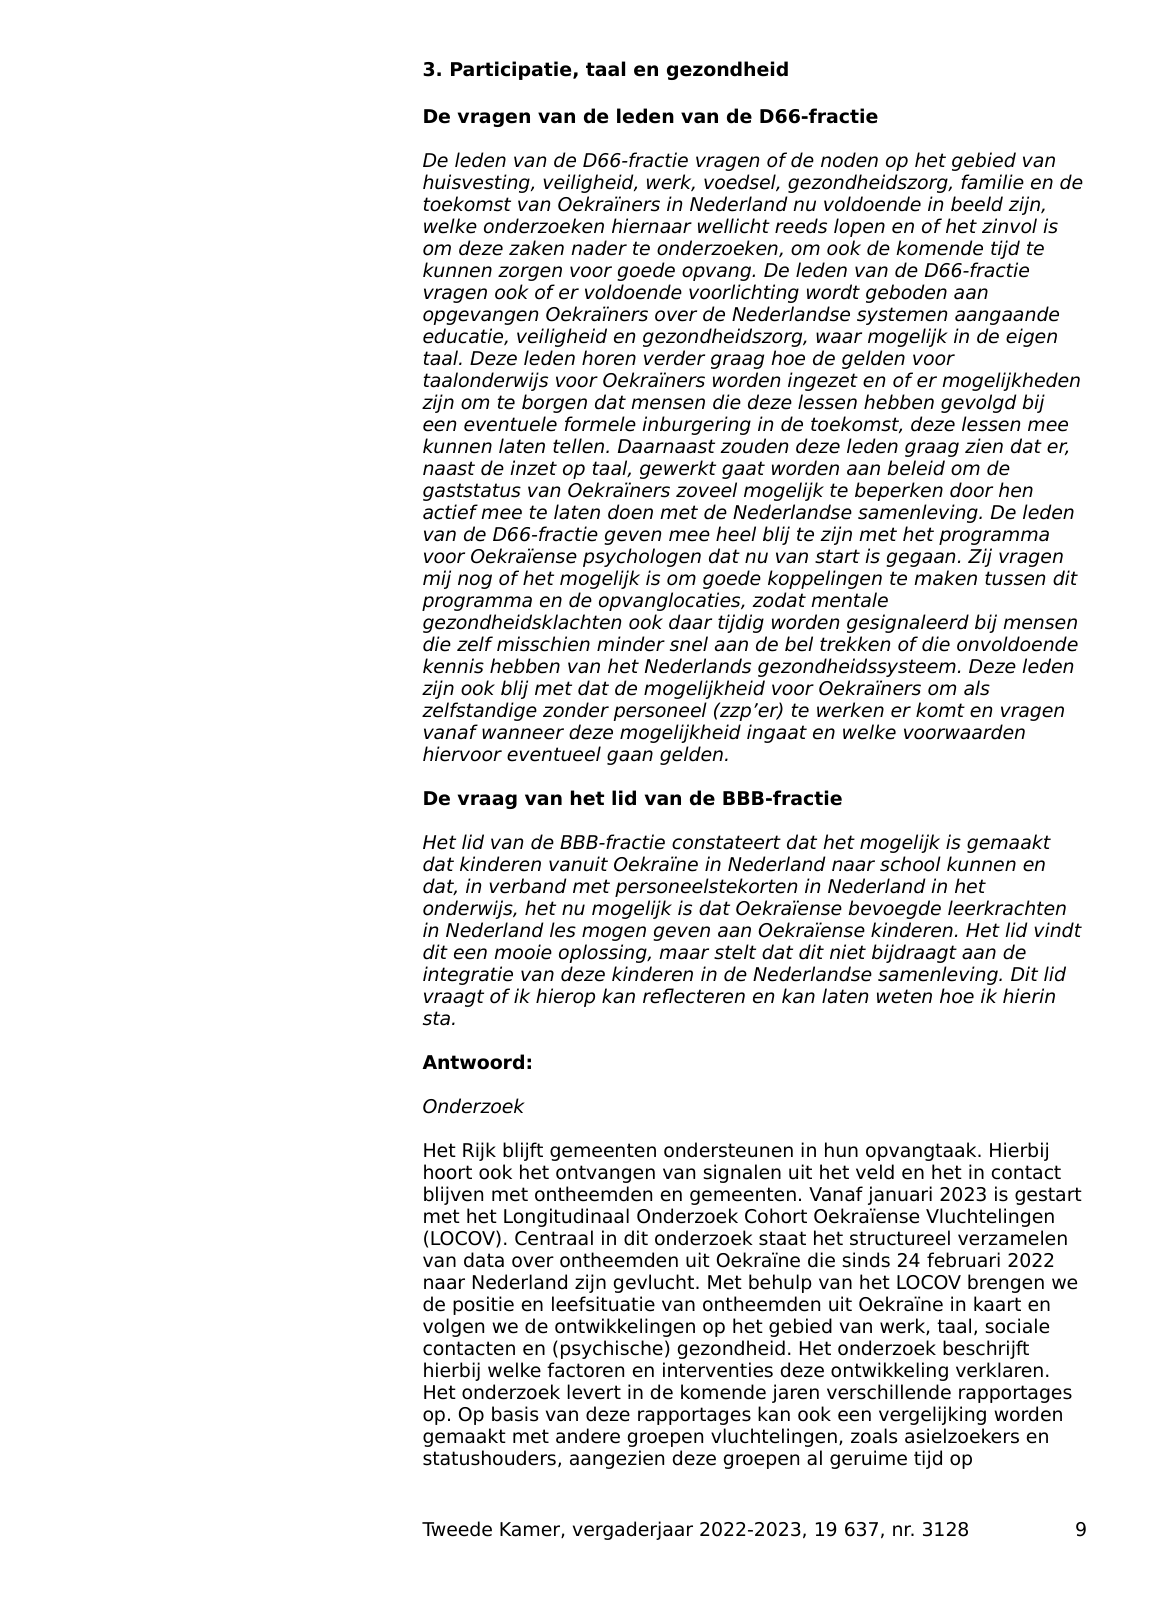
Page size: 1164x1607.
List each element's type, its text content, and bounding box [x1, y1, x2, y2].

subtitle Antwoord: [422, 1052, 1087, 1074]
text De leden van de D66-fractie vragen of de noden op het gebied van huisvesting, veiligheid, werk, voedsel, gezondheidszorg, familie en de toekomst van Oekraïners in Nederland nu voldoende in beeld zijn, welke onderzoeken hiernaar wellicht reeds lopen en of het zinvol is om deze zaken nader te onderzoeken, om ook de komende tijd te kunnen zorgen voor goede opvang. De leden van de D66-fractie vragen ook of er voldoende voorlichting wordt geboden aan opgevangen Oekraïners over de Nederlandse systemen aangaande educatie, veiligheid en gezondheidszorg, waar mogelijk in de eigen taal. Deze leden horen verder graag hoe de gelden voor taalonderwijs voor Oekraïners worden ingezet en of er mogelijkheden zijn om te borgen dat mensen die deze lessen hebben gevolgd bij een eventuele formele inburgering in de toekomst, deze lessen mee kunnen laten tellen. Daarnaast zouden deze leden graag zien dat er, naast de inzet op taal, gewerkt gaat worden aan beleid om de gaststatus van Oekraïners zoveel mogelijk te beperken door hen actief mee te laten doen met de Nederlandse samenleving. De leden van de D66-fractie geven mee heel blij te zijn met het programma voor Oekraïense psychologen dat nu van start is gegaan. Zij vragen mij nog of het mogelijk is om goede koppelingen te maken tussen dit programma en de opvanglocaties, zodat mentale gezondheidsklachten ook daar tijdig worden gesignaleerd bij mensen die zelf misschien minder snel aan de bel trekken of die onvoldoende kennis hebben van het Nederlands gezondheidssysteem. Deze leden zijn ook blij met dat de mogelijkheid voor Oekraïners om als zelfstandige zonder personeel (zzp’er) te werken er komt en vragen vanaf wanneer deze mogelijkheid ingaat en welke voorwaarden hiervoor eventueel gaan gelden. [422, 150, 1087, 766]
subtitle Onderzoek [422, 1096, 1087, 1118]
subtitle De vraag van het lid van de BBB-fractie [422, 788, 1087, 810]
subtitle De vragen van de leden van de D66-fractie [422, 106, 1087, 128]
text Het lid van de BBB-fractie constateert dat het mogelijk is gemaakt dat kinderen vanuit Oekraïne in Nederland naar school kunnen en dat, in verband met personeelstekorten in Nederland in het onderwijs, het nu mogelijk is dat Oekraïense bevoegde leerkrachten in Nederland les mogen geven aan Oekraïense kinderen. Het lid vindt dit een mooie oplossing, maar stelt dat dit niet bijdraagt aan de integratie van deze kinderen in de Nederlandse samenleving. Dit lid vraagt of ik hierop kan reflecteren en kan laten weten hoe ik hierin sta. [422, 832, 1087, 1030]
subtitle 3. Participatie, taal en gezondheid [422, 59, 1087, 81]
text Het Rijk blijft gemeenten ondersteunen in hun opvangtaak. Hierbij hoort ook het ontvangen van signalen uit het veld en het in contact blijven met ontheemden en gemeenten. Vanaf januari 2023 is gestart met het Longitudinaal Onderzoek Cohort Oekraïense Vluchtelingen (LOCOV). Centraal in dit onderzoek staat het structureel verzamelen van data over ontheemden uit Oekraïne die sinds 24 februari 2022 naar Nederland zijn gevlucht. Met behulp van het LOCOV brengen we de positie en leefsituatie van ontheemden uit Oekraïne in kaart en volgen we de ontwikkelingen op het gebied van werk, taal, sociale contacten en (psychische) gezondheid. Het onderzoek beschrijft hierbij welke factoren en interventies deze ontwikkeling verklaren. Het onderzoek levert in de komende jaren verschillende rapportages op. Op basis van deze rapportages kan ook een vergelijking worden gemaakt met andere groepen vluchtelingen, zoals asielzoekers en statushouders, aangezien deze groepen al geruime tijd op [422, 1140, 1087, 1470]
